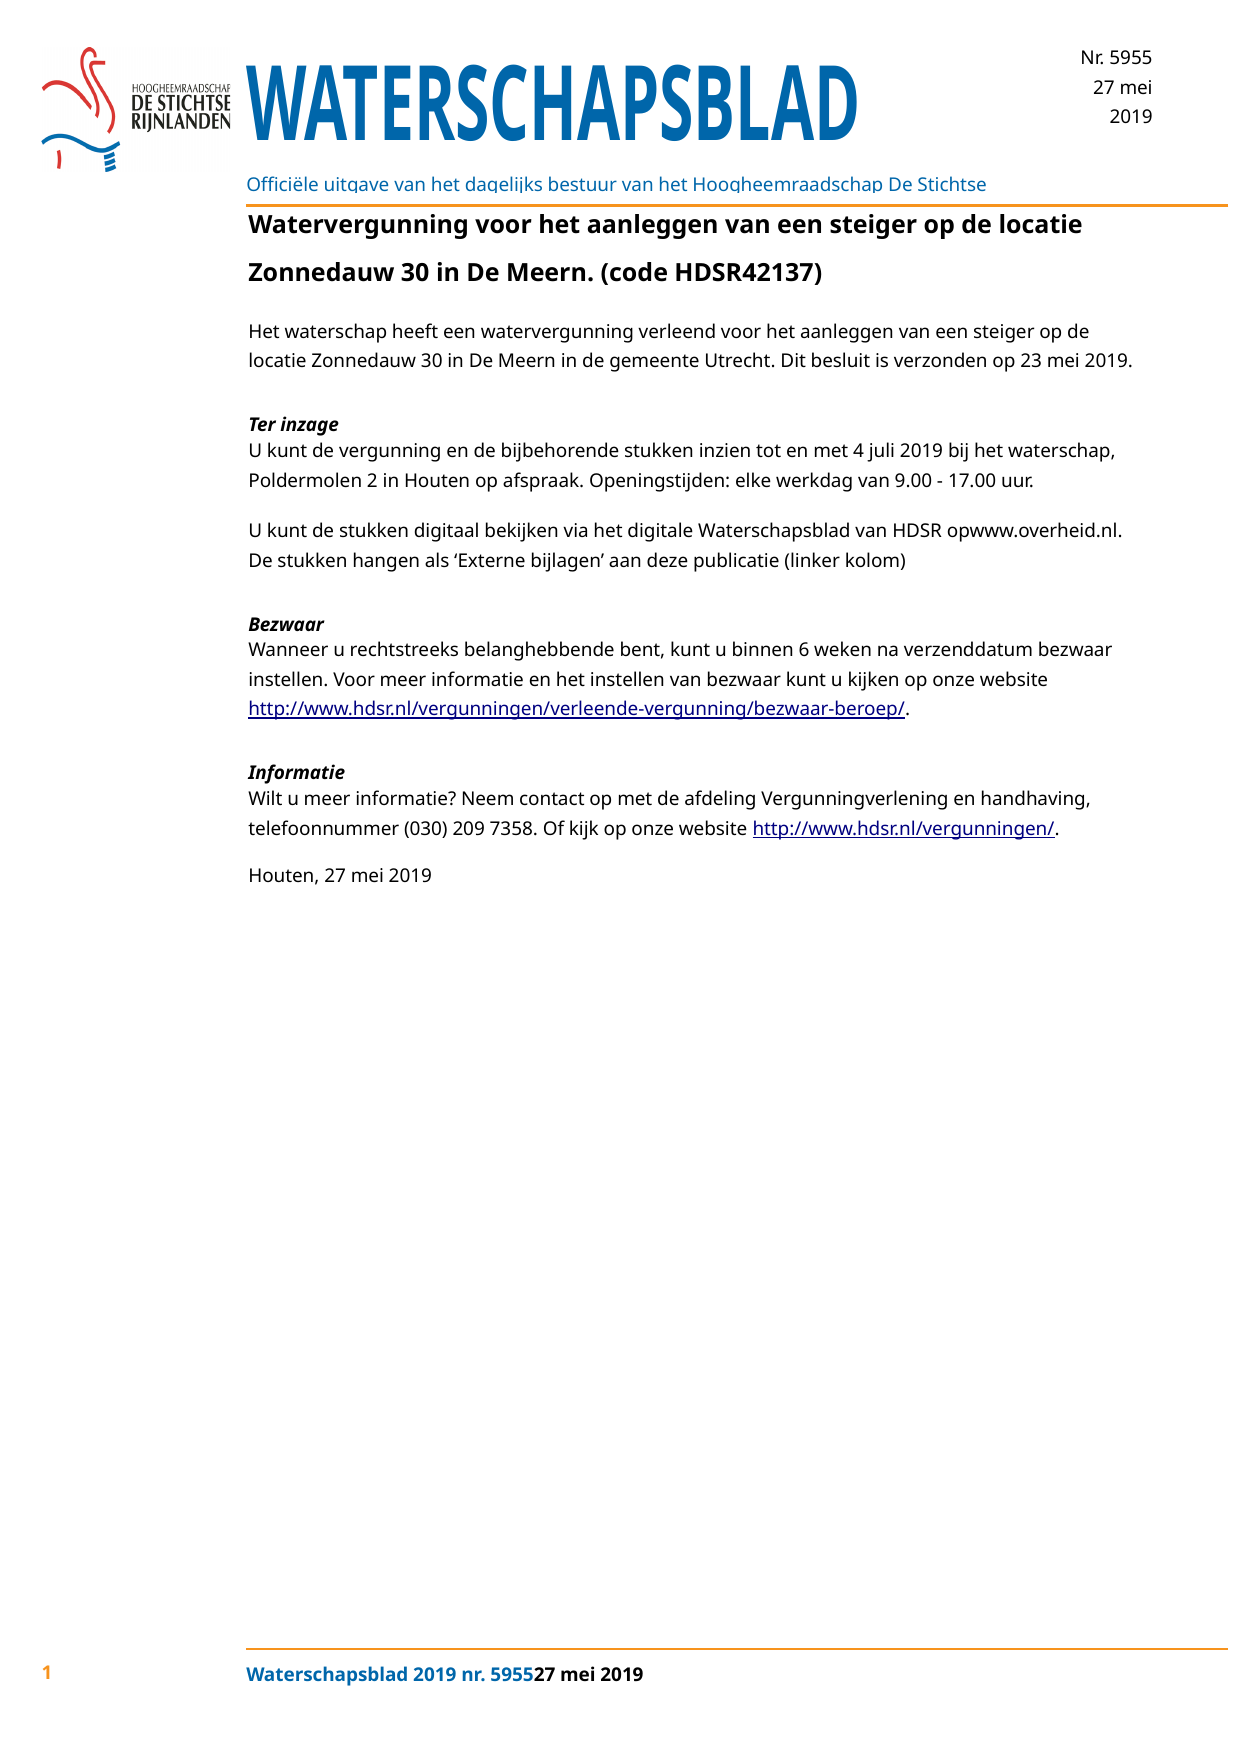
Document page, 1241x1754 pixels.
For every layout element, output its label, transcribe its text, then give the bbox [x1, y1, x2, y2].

text Het waterschap heeft een watervergunning verleend voor het aanleggen van een steiger op de locatie Zonnedauw 30 in De Meern in de gemeente Utrecht. Dit besluit is verzonden op 23 mei 2019. [248, 318, 1152, 373]
text U kunt de stukken digitaal bekijken via het digitale Waterschapsblad van HDSR opwww.overheid.nl. De stukken hangen als ‘Externe bijlagen’ aan deze publicatie (linker kolom) [248, 517, 1152, 572]
text Wanneer u rechtstreeks belanghebbende bent, kunt u binnen 6 weken na verzenddatum bezwaar instellen. Voor meer informatie en het instellen van bezwaar kunt u kijken op onze website http://www.hdsr.nl/vergunningen/verleende-vergunning/bezwaar-beroep/. [248, 636, 1152, 721]
text Bezwaar [248, 611, 1152, 636]
text Wilt u meer informatie? Neem contact op met de afdeling Vergunningverlening en handhaving, telefoonnummer (030) 209 7358. Of kijk op onze website http://www.hdsr.nl/vergunningen/. [248, 785, 1152, 841]
picture [41, 47, 231, 172]
text Informatie [248, 759, 1152, 785]
text Watervergunning voor het aanleggen van een steiger op de locatie Zonnedauw 30 in De Meern. (code HDSR42137) [248, 207, 1152, 288]
text Ter inzage [248, 411, 1152, 437]
text Houten, 27 mei 2019 [248, 863, 1152, 888]
text U kunt de vergunning en de bijbehorende stukken inzien tot en met 4 juli 2019 bij het waterschap, Poldermolen 2 in Houten op afspraak. Openingstijden: elke werkdag van 9.00 - 17.00 uur. [248, 437, 1152, 492]
